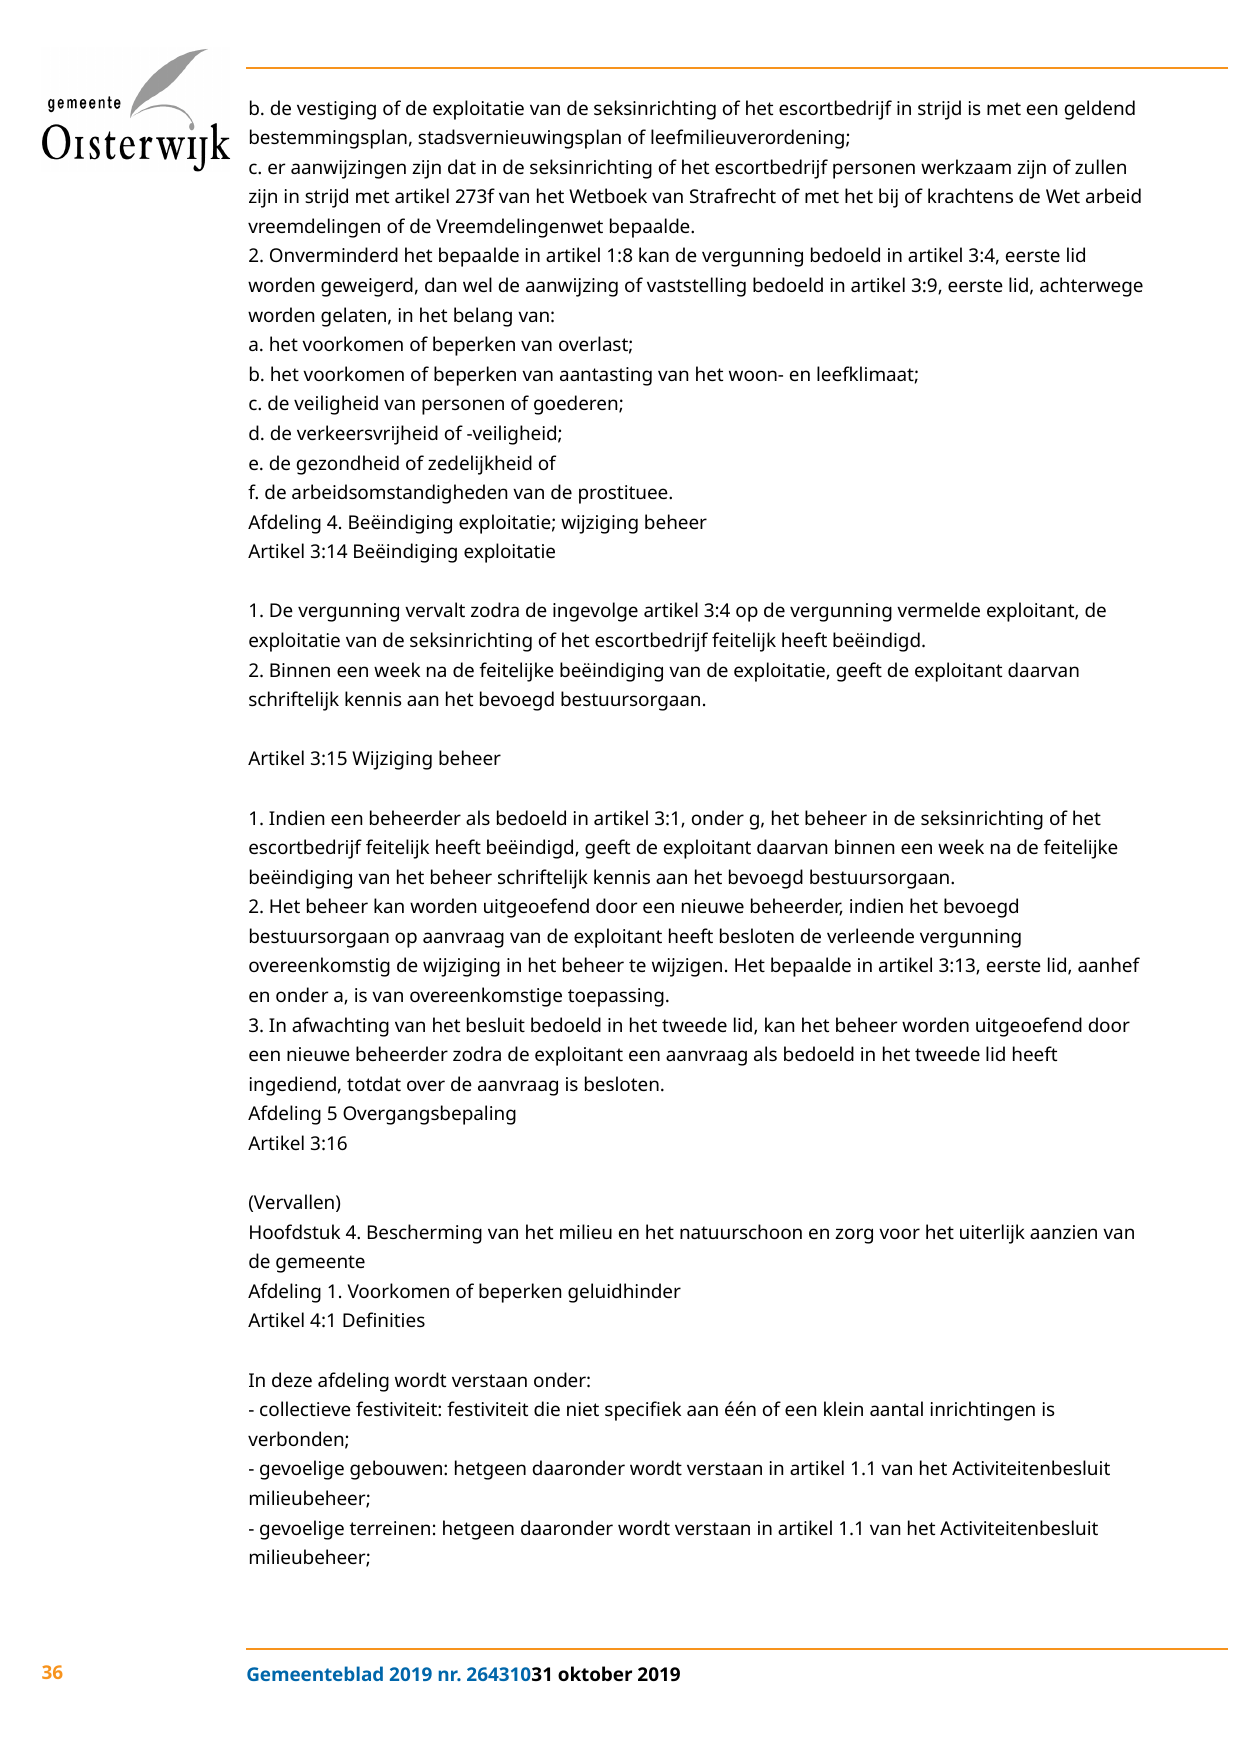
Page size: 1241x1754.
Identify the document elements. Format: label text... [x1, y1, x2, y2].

text 1. De vergunning vervalt zodra de ingevolge artikel 3:4 op de vergunning vermelde exploitant, de exploitatie van de seksinrichting of het escortbedrijf feitelijk heeft beëindigd. [248, 598, 1152, 653]
text Afdeling 4. Beëindiging exploitatie; wijziging beheer [248, 509, 1152, 535]
text Hoofdstuk 4. Bescherming van het milieu en het natuurschoon en zorg voor het uiterlijk aanzien van de gemeente [248, 1219, 1152, 1274]
text Afdeling 5 Overgangsbepaling [248, 1101, 1152, 1126]
text Artikel 3:15 Wijziging beheer [248, 746, 1152, 771]
text c. er aanwijzingen zijn dat in de seksinrichting of het escortbedrijf personen werkzaam zijn of zullen zijn in strijd met artikel 273f van het Wetboek van Strafrecht of met het bij of krachtens de Wet arbeid vreemdelingen of de Vreemdelingenwet bepaalde. [248, 154, 1152, 239]
text - collectieve festiviteit: festiviteit die niet specifiek aan één of een klein aantal inrichtingen is verbonden; [248, 1396, 1152, 1452]
text c. de veiligheid van personen of goederen; [248, 391, 1152, 416]
text 2. Binnen een week na de feitelijke beëindiging van de exploitatie, geeft de exploitant daarvan schriftelijk kennis aan het bevoegd bestuursorgaan. [248, 657, 1152, 712]
text 2. Het beheer kan worden uitgeoefend door een nieuwe beheerder, indien het bevoegd bestuursorgaan op aanvraag van de exploitant heeft besloten de verleende vergunning overeenkomstig de wijziging in het beheer te wijzigen. Het bepaalde in artikel 3:13, eerste lid, aanhef en onder a, is van overeenkomstige toepassing. [248, 893, 1152, 1008]
text (Vervallen) [248, 1189, 1152, 1215]
text - gevoelige gebouwen: hetgeen daaronder wordt verstaan in artikel 1.1 van het Activiteitenbesluit milieubeheer; [248, 1456, 1152, 1511]
text e. de gezondheid of zedelijkheid of [248, 450, 1152, 476]
text f. de arbeidsomstandigheden van de prostituee. [248, 479, 1152, 505]
text b. het voorkomen of beperken van aantasting van het woon- en leefklimaat; [248, 361, 1152, 387]
text d. de verkeersvrijheid of -veiligheid; [248, 420, 1152, 446]
text Artikel 3:16 [248, 1130, 1152, 1156]
text Artikel 3:14 Beëindiging exploitatie [248, 538, 1152, 564]
text Artikel 4:1 Definities [248, 1308, 1152, 1333]
text 1. Indien een beheerder als bedoeld in artikel 3:1, onder g, het beheer in de seksinrichting of het escortbedrijf feitelijk heeft beëindigd, geeft de exploitant daarvan binnen een week na de feitelijke beëindiging van het beheer schriftelijk kennis aan het bevoegd bestuursorgaan. [248, 805, 1152, 890]
text Afdeling 1. Voorkomen of beperken geluidhinder [248, 1278, 1152, 1304]
text In deze afdeling wordt verstaan onder: [248, 1367, 1152, 1393]
text a. het voorkomen of beperken van overlast; [248, 331, 1152, 357]
text 2. Onverminderd het bepaalde in artikel 1:8 kan de vergunning bedoeld in artikel 3:4, eerste lid worden geweigerd, dan wel de aanwijzing of vaststelling bedoeld in artikel 3:9, eerste lid, achterwege worden gelaten, in het belang van: [248, 243, 1152, 328]
text b. de vestiging of de exploitatie van de seksinrichting of het escortbedrijf in strijd is met een geldend bestemmingsplan, stadsvernieuwingsplan of leefmilieuverordening; [248, 95, 1152, 150]
text - gevoelige terreinen: hetgeen daaronder wordt verstaan in artikel 1.1 van het Activiteitenbesluit milieubeheer; [248, 1515, 1152, 1570]
picture [41, 47, 231, 172]
text 3. In afwachting van het besluit bedoeld in het tweede lid, kan het beheer worden uitgeoefend door een nieuwe beheerder zodra de exploitant een aanvraag als bedoeld in het tweede lid heeft ingediend, totdat over de aanvraag is besloten. [248, 1012, 1152, 1097]
